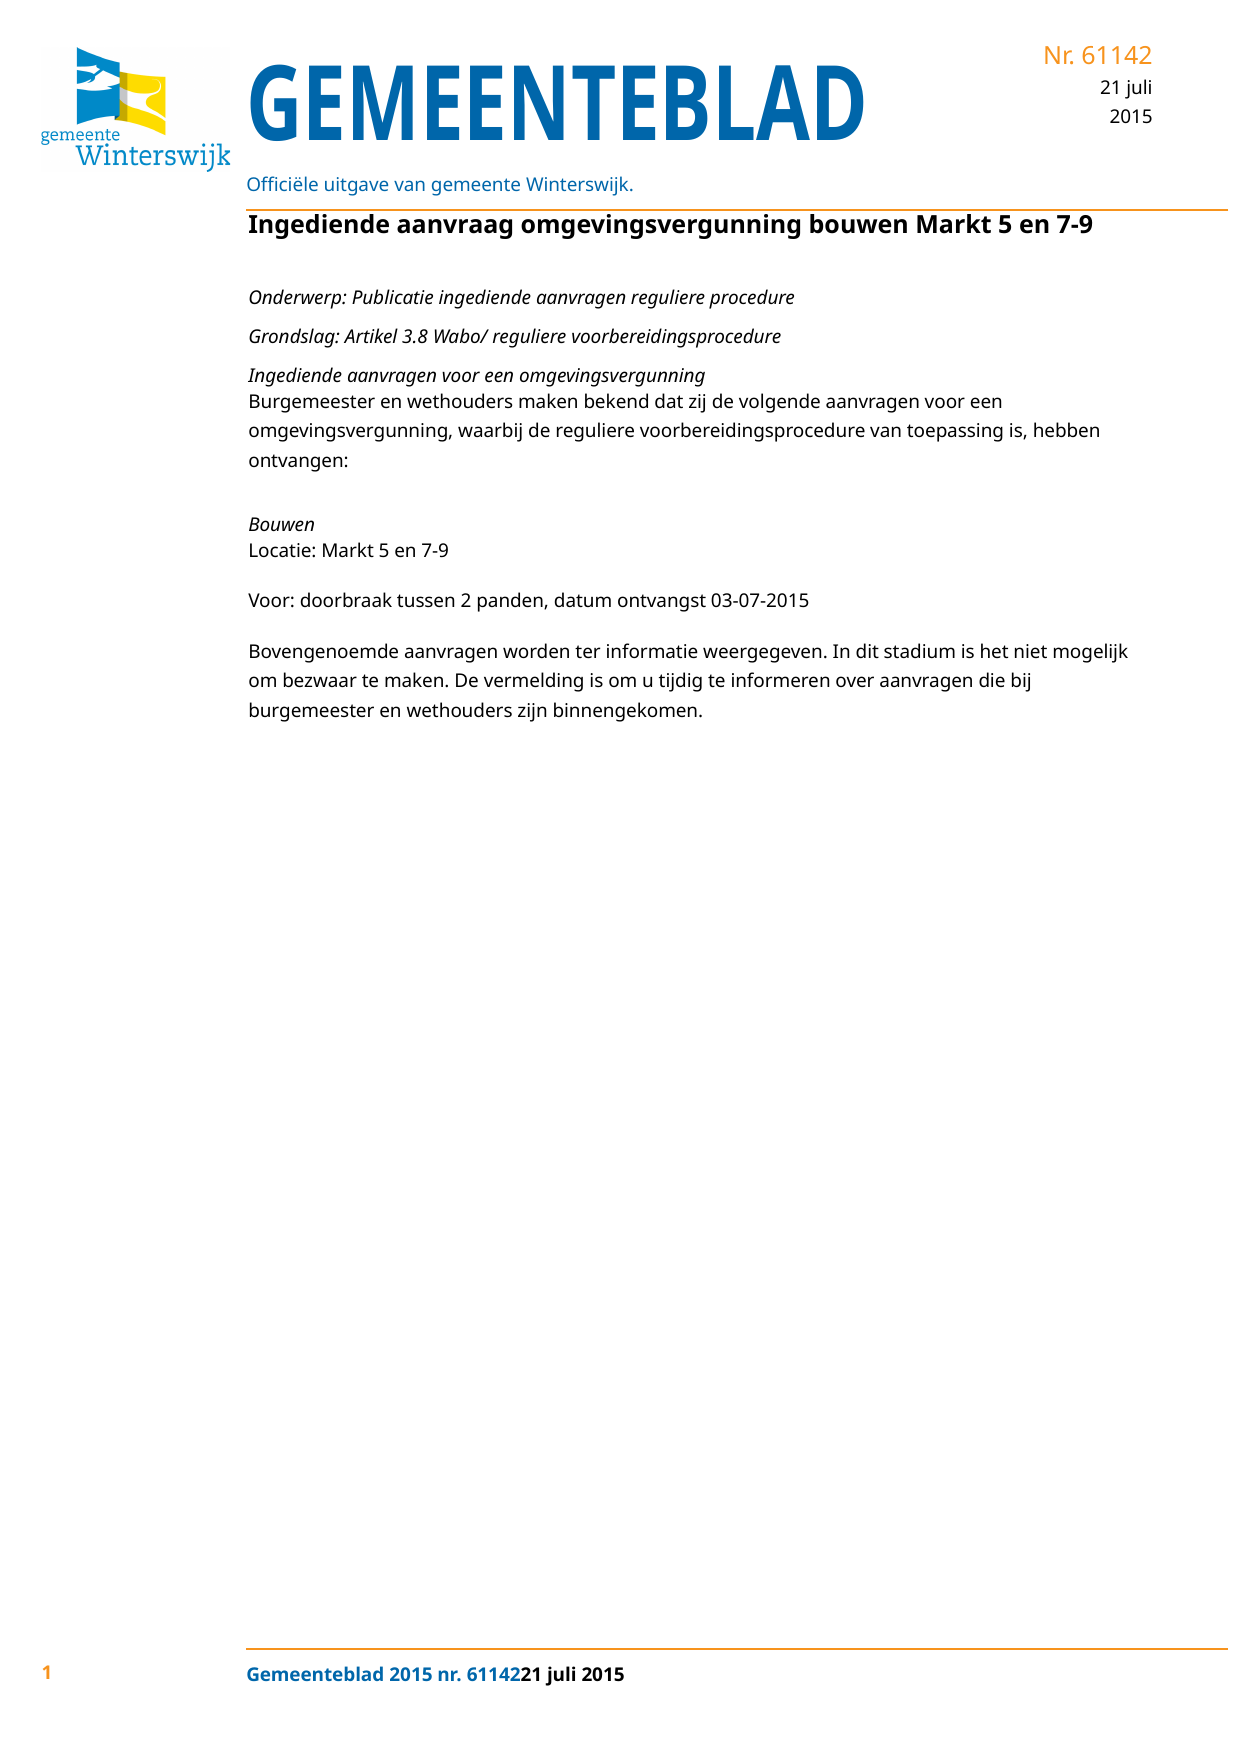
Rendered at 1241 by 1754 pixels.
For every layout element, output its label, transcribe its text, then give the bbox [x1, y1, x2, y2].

picture [225, 153, 231, 162]
text Bouwen [248, 511, 1152, 537]
text Grondslag: Artikel 3.8 Wabo/ reguliere voorbereidingsprocedure [248, 323, 1152, 349]
text Ingediende aanvraag omgevingsvergunning bouwen Markt 5 en 7-9 [248, 211, 1152, 241]
text Burgemeester en wethouders maken bekend dat zij de volgende aanvragen voor een omgevingsvergunning, waarbij de reguliere voorbereidingsprocedure van toepassing is, hebben ontvangen: [248, 388, 1152, 473]
text Onderwerp: Publicatie ingediende aanvragen reguliere procedure [248, 284, 1152, 309]
text Ingediende aanvragen voor een omgevingsvergunning [248, 362, 1152, 388]
text Bovengenoemde aanvragen worden ter informatie weergegeven. In dit stadium is het niet mogelijk om bezwaar te maken. De vermelding is om u tijdig te informeren over aanvragen die bij burgemeester en wethouders zijn binnengekomen. [248, 638, 1152, 723]
text Voor: doorbraak tussen 2 panden, datum ontvangst 03-07-2015 [248, 587, 1152, 613]
picture [41, 47, 231, 172]
text Locatie: Markt 5 en 7-9 [248, 537, 1152, 563]
